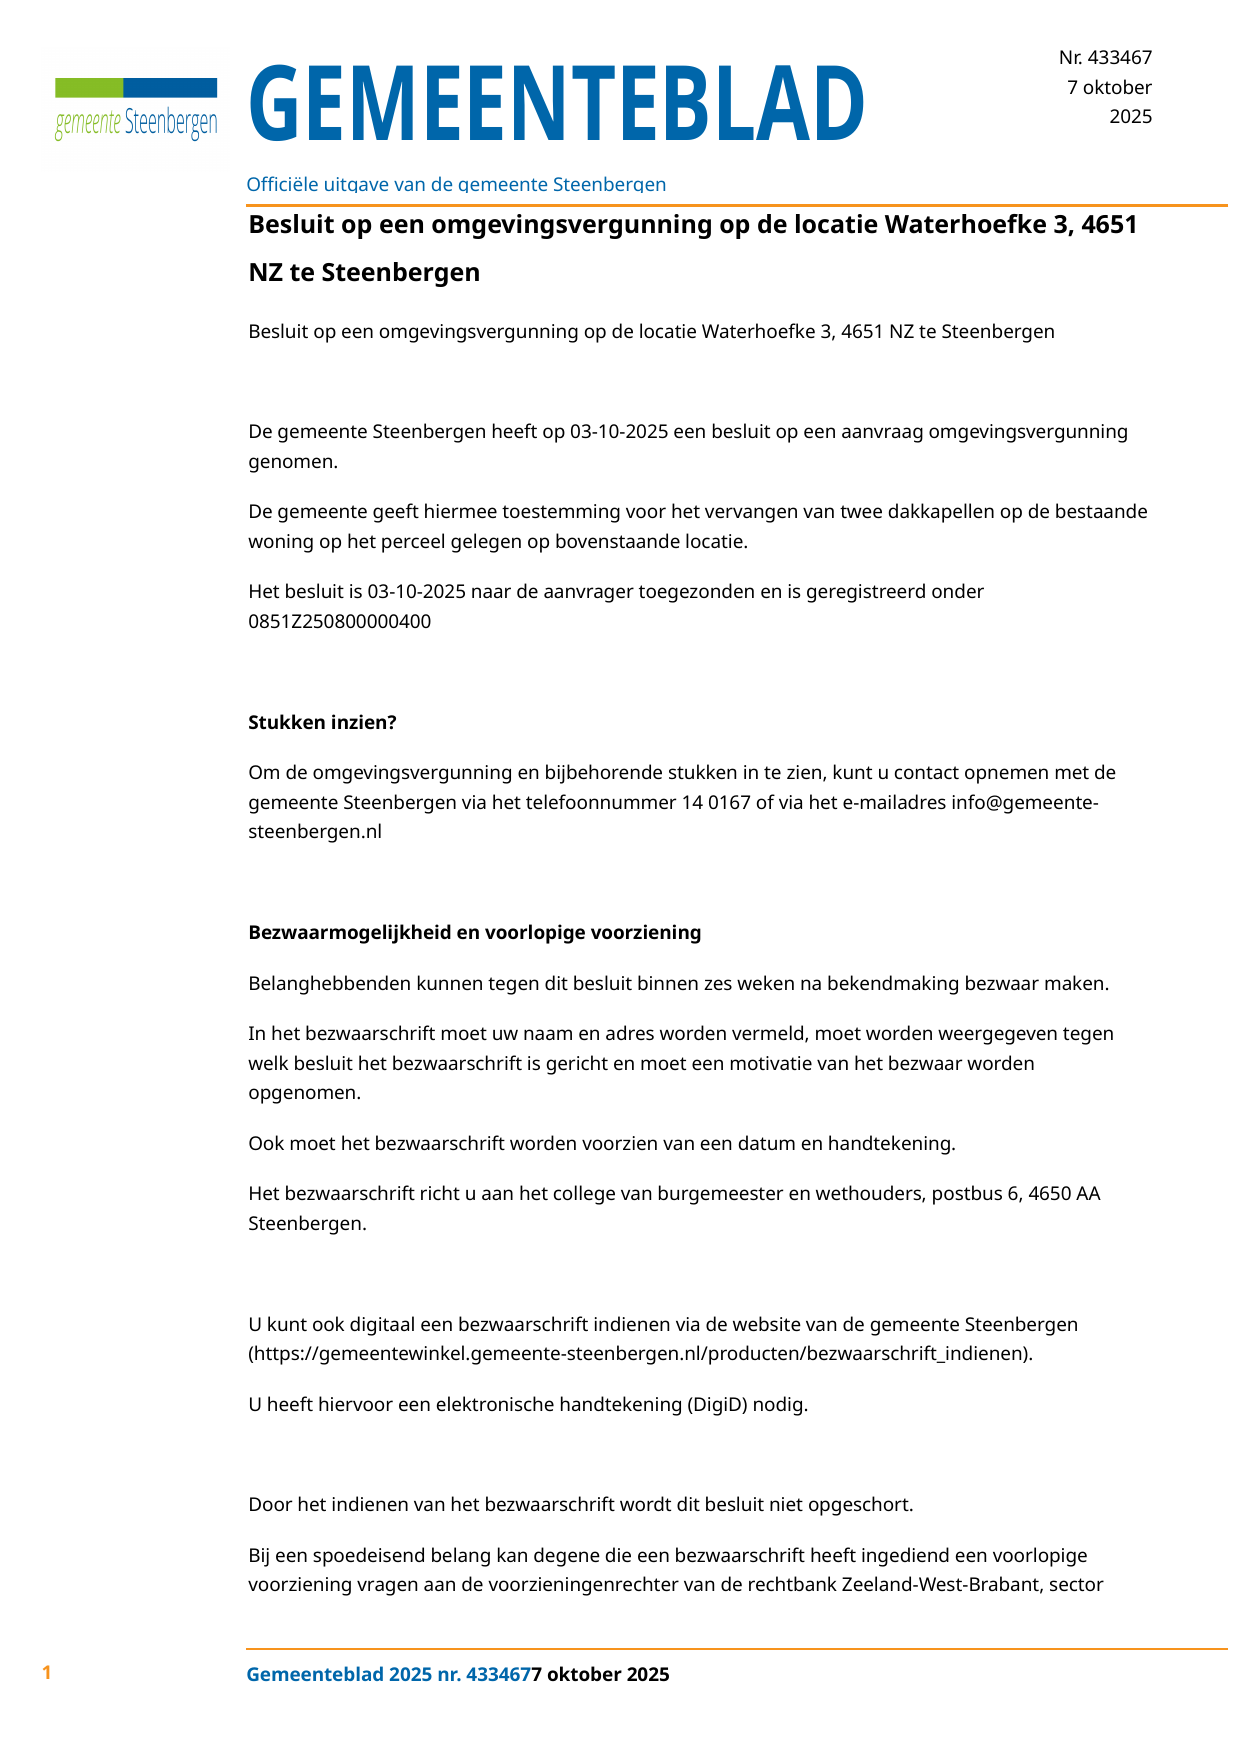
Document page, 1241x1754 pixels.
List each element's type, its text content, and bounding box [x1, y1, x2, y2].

text Bij een spoedeisend belang kan degene die een bezwaarschrift heeft ingediend een voorlopige voorziening vragen aan de voorzieningenrechter van de rechtbank Zeeland-West-Brabant, sector [248, 1542, 1152, 1597]
text Het bezwaarschrift richt u aan het college van burgemeester en wethouders, postbus 6, 4650 AA Steenbergen. [248, 1180, 1152, 1236]
text Belanghebbenden kunnen tegen dit besluit binnen zes weken na bekendmaking bezwaar maken. [248, 970, 1152, 996]
picture [41, 47, 231, 172]
text Bezwaarmogelijkheid en voorlopige voorziening [248, 919, 1152, 945]
text U heeft hiervoor een elektronische handtekening (DigiD) nodig. [248, 1391, 1152, 1417]
text Het besluit is 03-10-2025 naar de aanvrager toegezonden en is geregistreerd onder 0851Z250800000400 [248, 579, 1152, 634]
text De gemeente Steenbergen heeft op 03-10-2025 een besluit op een aanvraag omgevingsvergunning genomen. [248, 419, 1152, 474]
text Om de omgevingsvergunning en bijbehorende stukken in te zien, kunt u contact opnemen met de gemeente Steenbergen via het telefoonnummer 14 0167 of via het e-mailadres info@gemeente-steenbergen.nl [248, 759, 1152, 844]
text Besluit op een omgevingsvergunning op de locatie Waterhoefke 3, 4651 NZ te Steenbergen [248, 207, 1152, 288]
text Ook moet het bezwaarschrift worden voorzien van een datum en handtekening. [248, 1130, 1152, 1156]
text Besluit op een omgevingsvergunning op de locatie Waterhoefke 3, 4651 NZ te Steenbergen [248, 318, 1152, 344]
text In het bezwaarschrift moet uw naam en adres worden vermeld, moet worden weergegeven tegen welk besluit het bezwaarschrift is gericht en moet een motivatie van het bezwaar worden opgenomen. [248, 1020, 1152, 1105]
text U kunt ook digitaal een bezwaarschrift indienen via de website van de gemeente Steenbergen (https://gemeentewinkel.gemeente-steenbergen.nl/producten/bezwaarschrift_indienen). [248, 1311, 1152, 1366]
text Door het indienen van het bezwaarschrift wordt dit besluit niet opgeschort. [248, 1492, 1152, 1517]
text Stukken inzien? [248, 709, 1152, 735]
text De gemeente geeft hiermee toestemming voor het vervangen van twee dakkapellen op de bestaande woning op het perceel gelegen op bovenstaande locatie. [248, 499, 1152, 554]
